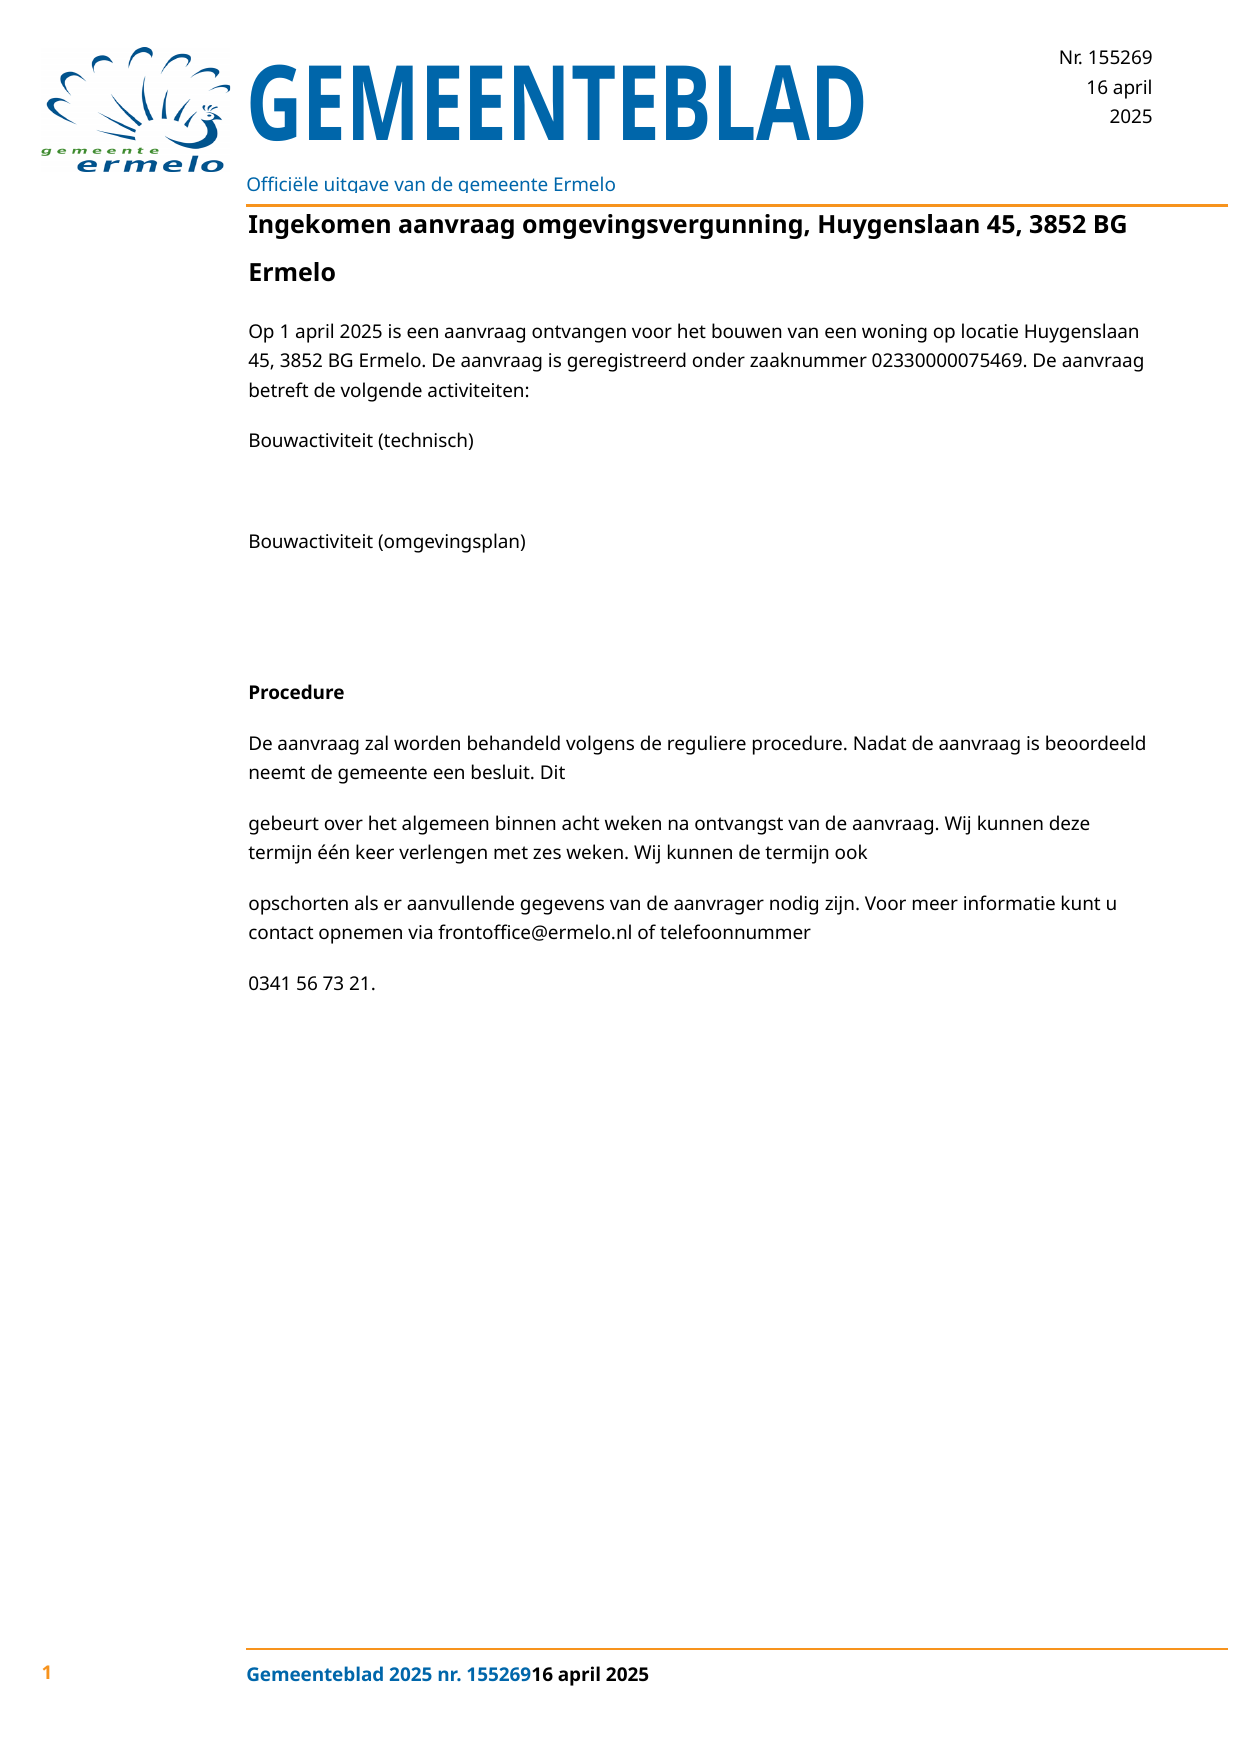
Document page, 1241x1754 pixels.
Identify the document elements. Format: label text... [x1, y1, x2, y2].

picture [41, 47, 231, 172]
text Procedure [248, 679, 1152, 705]
text opschorten als er aanvullende gegevens van de aanvrager nodig zijn. Voor meer informatie kunt u contact opnemen via frontoffice@ermelo.nl of telefoonnummer [248, 890, 1152, 945]
text gebeurt over het algemeen binnen acht weken na ontvangst van de aanvraag. Wij kunnen deze termijn één keer verlengen met zes weken. Wij kunnen de termijn ook [248, 810, 1152, 865]
text Ingekomen aanvraag omgevingsvergunning, Huygenslaan 45, 3852 BG Ermelo [248, 207, 1152, 288]
text De aanvraag zal worden behandeld volgens de reguliere procedure. Nadat de aanvraag is beoordeeld neemt de gemeente een besluit. Dit [248, 730, 1152, 785]
text 0341 56 73 21. [248, 970, 1152, 996]
text Op 1 april 2025 is een aanvraag ontvangen voor het bouwen van een woning op locatie Huygenslaan 45, 3852 BG Ermelo. De aanvraag is geregistreerd onder zaaknummer 02330000075469. De aanvraag betreft de volgende activiteiten: [248, 318, 1152, 403]
text Bouwactiviteit (omgevingsplan) [248, 528, 1152, 554]
text Bouwactiviteit (technisch) [248, 427, 1152, 453]
